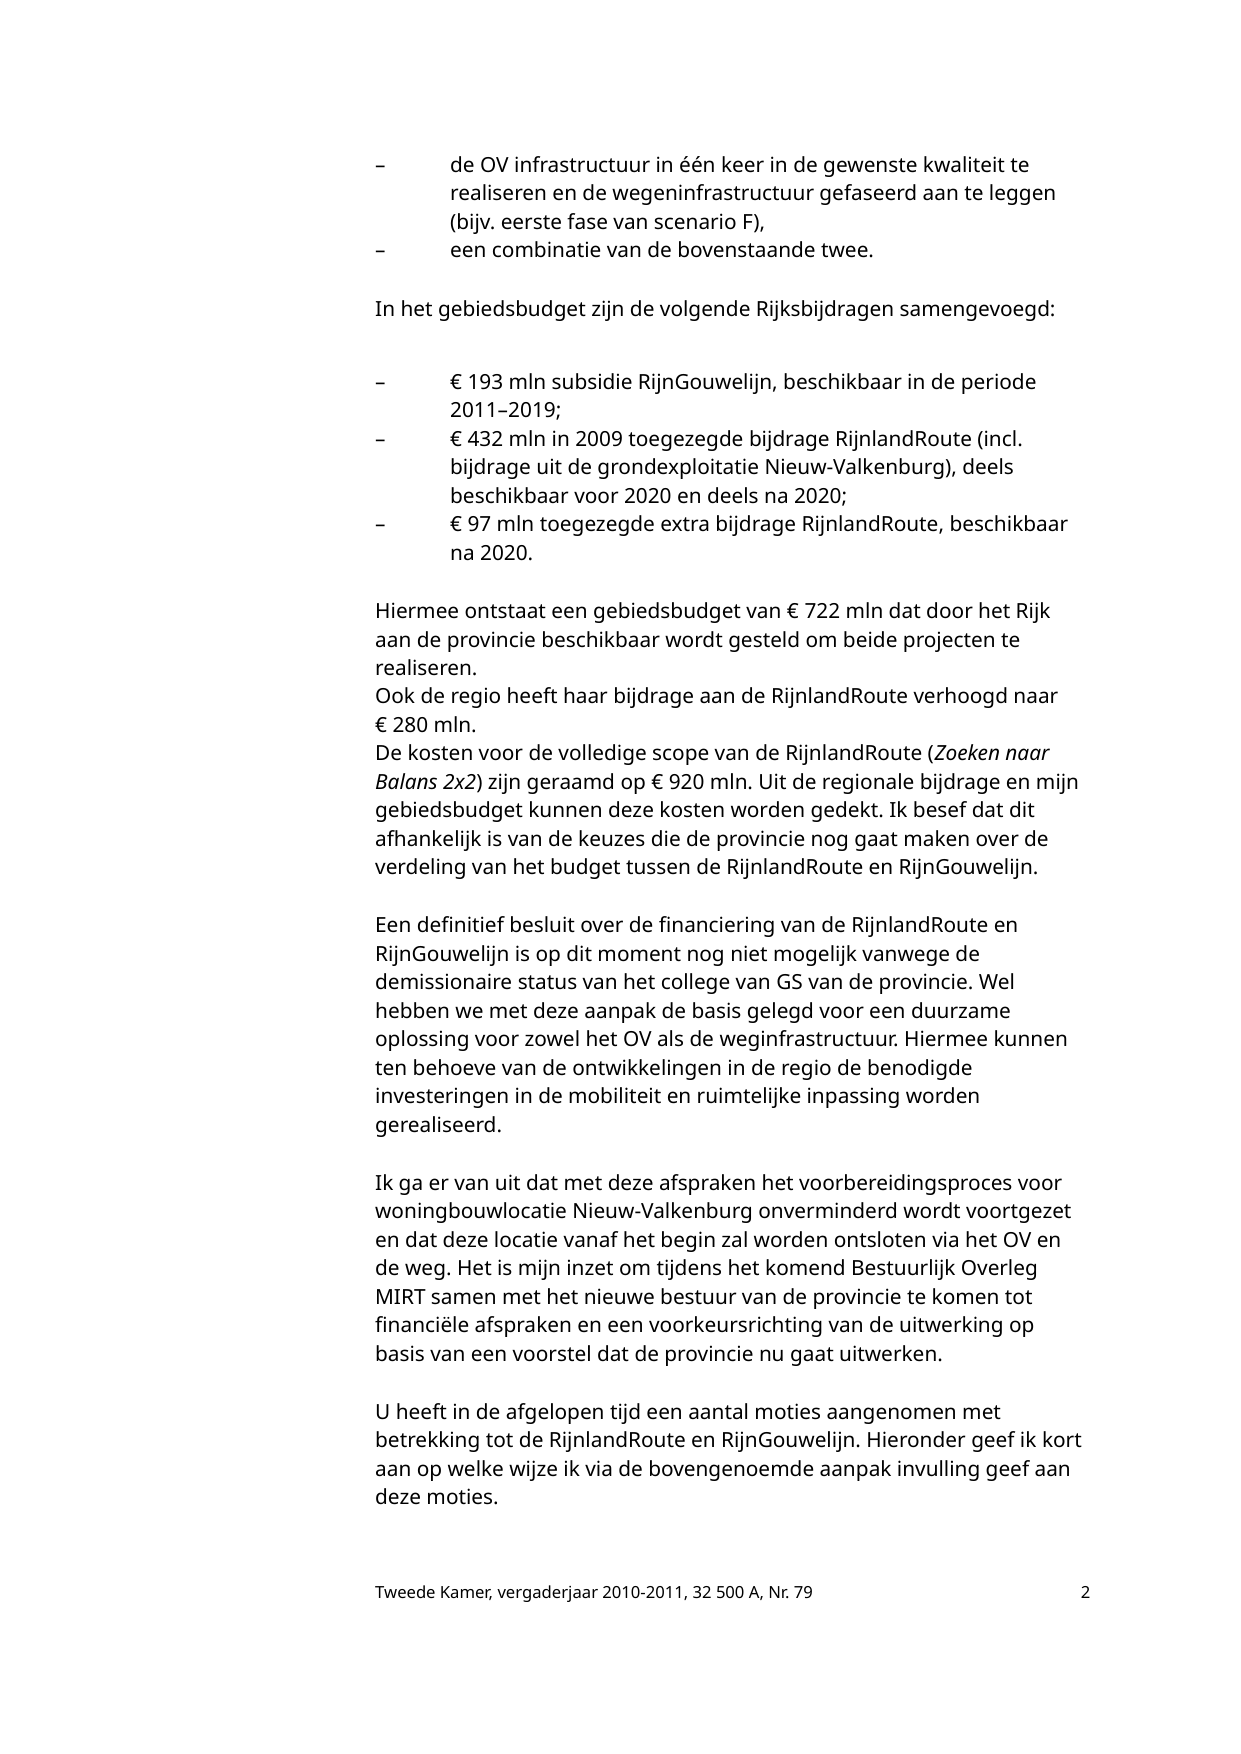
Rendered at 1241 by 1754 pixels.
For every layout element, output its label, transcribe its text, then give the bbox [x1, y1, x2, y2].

list € 432 mln in 2009 toegezegde bijdrage RijnlandRoute (incl. bijdrage uit de grondexploitatie Nieuw-Valkenburg), deels beschikbaar voor 2020 en deels na 2020; [375, 424, 1090, 509]
text De kosten voor de volledige scope van de RijnlandRoute (Zoeken naar Balans 2x2) zijn geraamd op € 920 mln. Uit de regionale bijdrage en mijn gebiedsbudget kunnen deze kosten worden gedekt. Ik besef dat dit afhankelijk is van de keuzes die de provincie nog gaat maken over de verdeling van het budget tussen de RijnlandRoute en RijnGouwelijn. [375, 738, 1090, 881]
text Ook de regio heeft haar bijdrage aan de RijnlandRoute verhoogd naar € 280 mln. [375, 682, 1090, 738]
text Ik ga er van uit dat met deze afspraken het voorbereidingsproces voor woningbouwlocatie Nieuw-Valkenburg onverminderd wordt voortgezet en dat deze locatie vanaf het begin zal worden ontsloten via het OV en de weg. Het is mijn inzet om tijdens het komend Bestuurlijk Overleg MIRT samen met het nieuwe bestuur van de provincie te komen tot financiële afspraken en een voorkeursrichting van de uitwerking op basis van een voorstel dat de provincie nu gaat uitwerken. [375, 1168, 1090, 1367]
list een combinatie van de bovenstaande twee. [375, 235, 1090, 264]
text Hiermee ontstaat een gebiedsbudget van € 722 mln dat door het Rijk aan de provincie beschikbaar wordt gesteld om beide projecten te realiseren. [375, 596, 1090, 682]
list de OV infrastructuur in één keer in de gewenste kwaliteit te realiseren en de wegeninfrastructuur gefaseerd aan te leggen (bijv. eerste fase van scenario F), [375, 150, 1090, 235]
list € 193 mln subsidie RijnGouwelijn, beschikbaar in de periode 2011–2019; [375, 367, 1090, 424]
text Een definitief besluit over de financiering van de RijnlandRoute en RijnGouwelijn is op dit moment nog niet mogelijk vanwege de demissionaire status van het college van GS van de provincie. Wel hebben we met deze aanpak de basis gelegd voor een duurzame oplossing voor zowel het OV als de weginfrastructuur. Hiermee kunnen ten behoeve van de ontwikkelingen in de regio de benodigde investeringen in de mobiliteit en ruimtelijke inpassing worden gerealiseerd. [375, 911, 1090, 1138]
text U heeft in de afgelopen tijd een aantal moties aangenomen met betrekking tot de RijnlandRoute en RijnGouwelijn. Hieronder geef ik kort aan op welke wijze ik via de bovengenoemde aanpak invulling geef aan deze moties. [375, 1397, 1090, 1511]
text In het gebiedsbudget zijn de volgende Rijksbijdragen samengevoegd: [375, 294, 1090, 322]
list € 97 mln toegezegde extra bijdrage RijnlandRoute, beschikbaar na 2020. [375, 509, 1090, 566]
